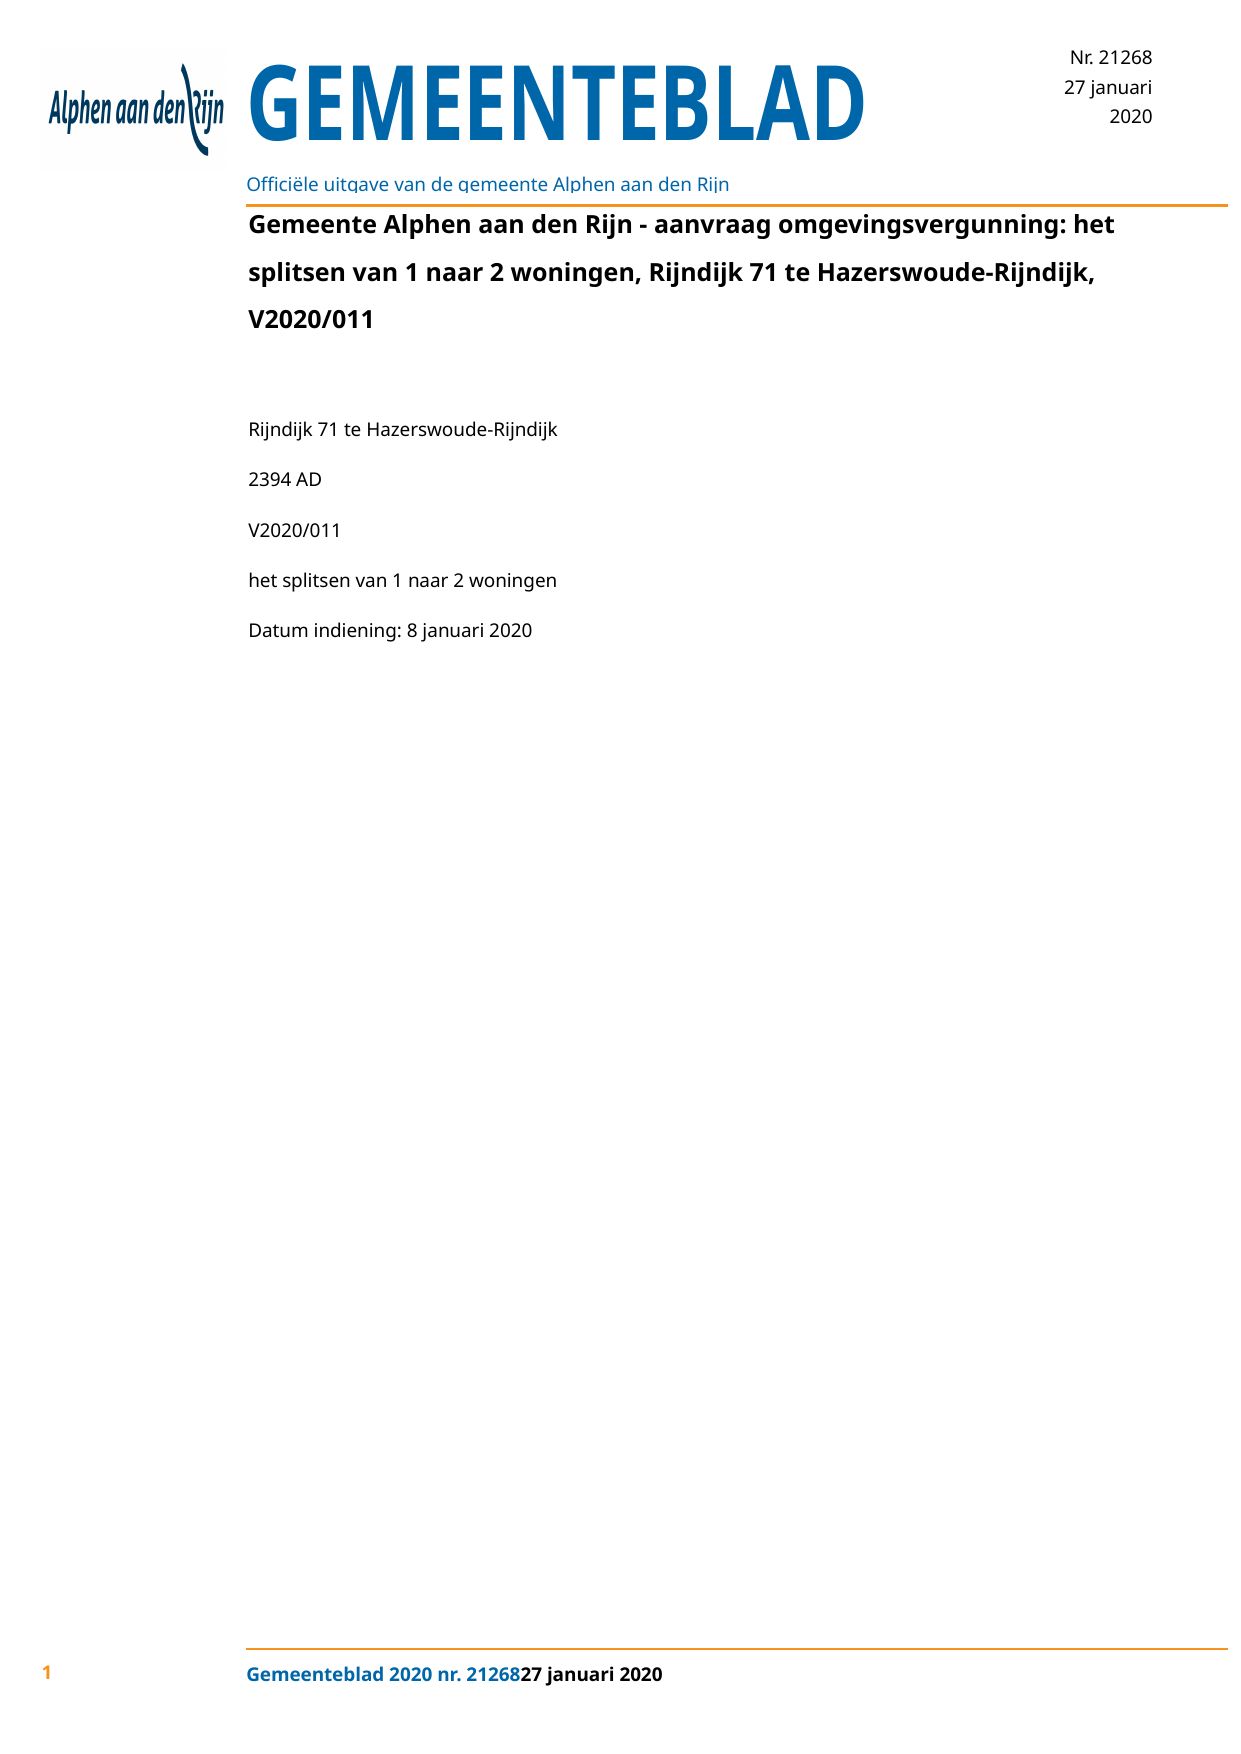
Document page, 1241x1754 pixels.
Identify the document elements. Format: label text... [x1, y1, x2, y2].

text 2394 AD [248, 466, 1152, 492]
picture [41, 47, 231, 172]
text Rijndijk 71 te Hazerswoude-Rijndijk [248, 416, 1152, 442]
text Gemeente Alphen aan den Rijn - aanvraag omgevingsvergunning: het splitsen van 1 naar 2 woningen, Rijndijk 71 te Hazerswoude-Rijndijk, V2020/011 [248, 207, 1152, 336]
text V2020/011 [248, 517, 1152, 542]
text Datum indiening: 8 januari 2020 [248, 618, 1152, 643]
text het splitsen van 1 naar 2 woningen [248, 567, 1152, 593]
